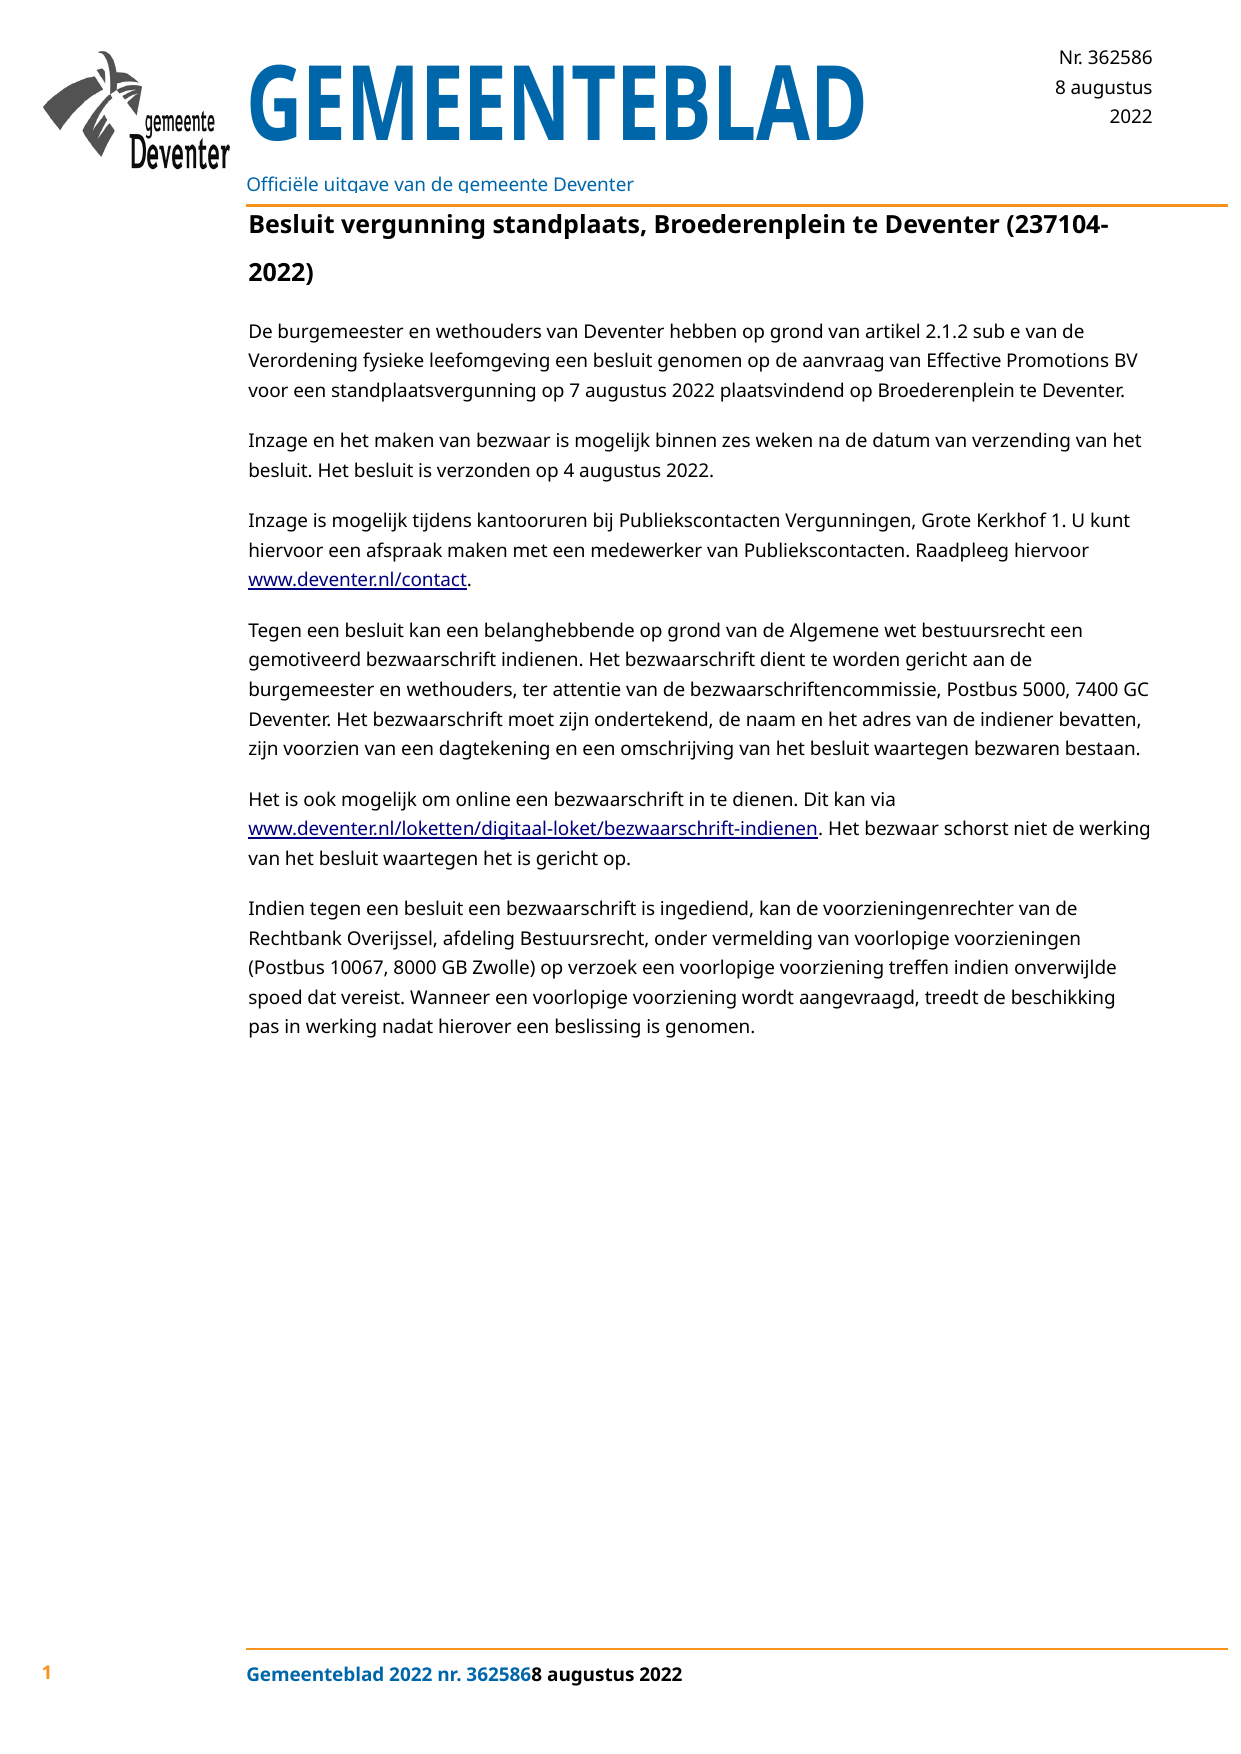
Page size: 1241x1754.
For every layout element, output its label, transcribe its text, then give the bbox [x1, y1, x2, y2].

text Besluit vergunning standplaats, Broederenplein te Deventer (237104-2022) [248, 207, 1152, 288]
text Indien tegen een besluit een bezwaarschrift is ingediend, kan de voorzieningenrechter van de Rechtbank Overijssel, afdeling Bestuursrecht, onder vermelding van voorlopige voorzieningen (Postbus 10067, 8000 GB Zwolle) op verzoek een voorlopige voorziening treffen indien onverwijlde spoed dat vereist. Wanneer een voorlopige voorziening wordt aangevraagd, treedt de beschikking pas in werking nadat hierover een beslissing is genomen. [248, 895, 1152, 1039]
text Het is ook mogelijk om online een bezwaarschrift in te dienen. Dit kan via www.deventer.nl/loketten/digitaal-loket/bezwaarschrift-indienen. Het bezwaar schorst niet de werking van het besluit waartegen het is gericht op. [248, 786, 1152, 871]
text Tegen een besluit kan een belanghebbende op grond van de Algemene wet bestuursrecht een gemotiveerd bezwaarschrift indienen. Het bezwaarschrift dient te worden gericht aan de burgemeester en wethouders, ter attentie van de bezwaarschriftencommissie, Postbus 5000, 7400 GC Deventer. Het bezwaarschrift moet zijn ondertekend, de naam en het adres van de indiener bevatten, zijn voorzien van een dagtekening en een omschrijving van het besluit waartegen bezwaren bestaan. [248, 617, 1152, 761]
text Inzage en het maken van bezwaar is mogelijk binnen zes weken na de datum van verzending van het besluit. Het besluit is verzonden op 4 augustus 2022. [248, 427, 1152, 483]
text De burgemeester en wethouders van Deventer hebben op grond van artikel 2.1.2 sub e van de Verordening fysieke leefomgeving een besluit genomen op de aanvraag van Effective Promotions BV voor een standplaatsvergunning op 7 augustus 2022 plaatsvindend op Broederenplein te Deventer. [248, 318, 1152, 403]
text Inzage is mogelijk tijdens kantooruren bij Publiekscontacten Vergunningen, Grote Kerkhof 1. U kunt hiervoor een afspraak maken met een medewerker van Publiekscontacten. Raadpleeg hiervoor www.deventer.nl/contact. [248, 507, 1152, 592]
picture [41, 47, 231, 172]
